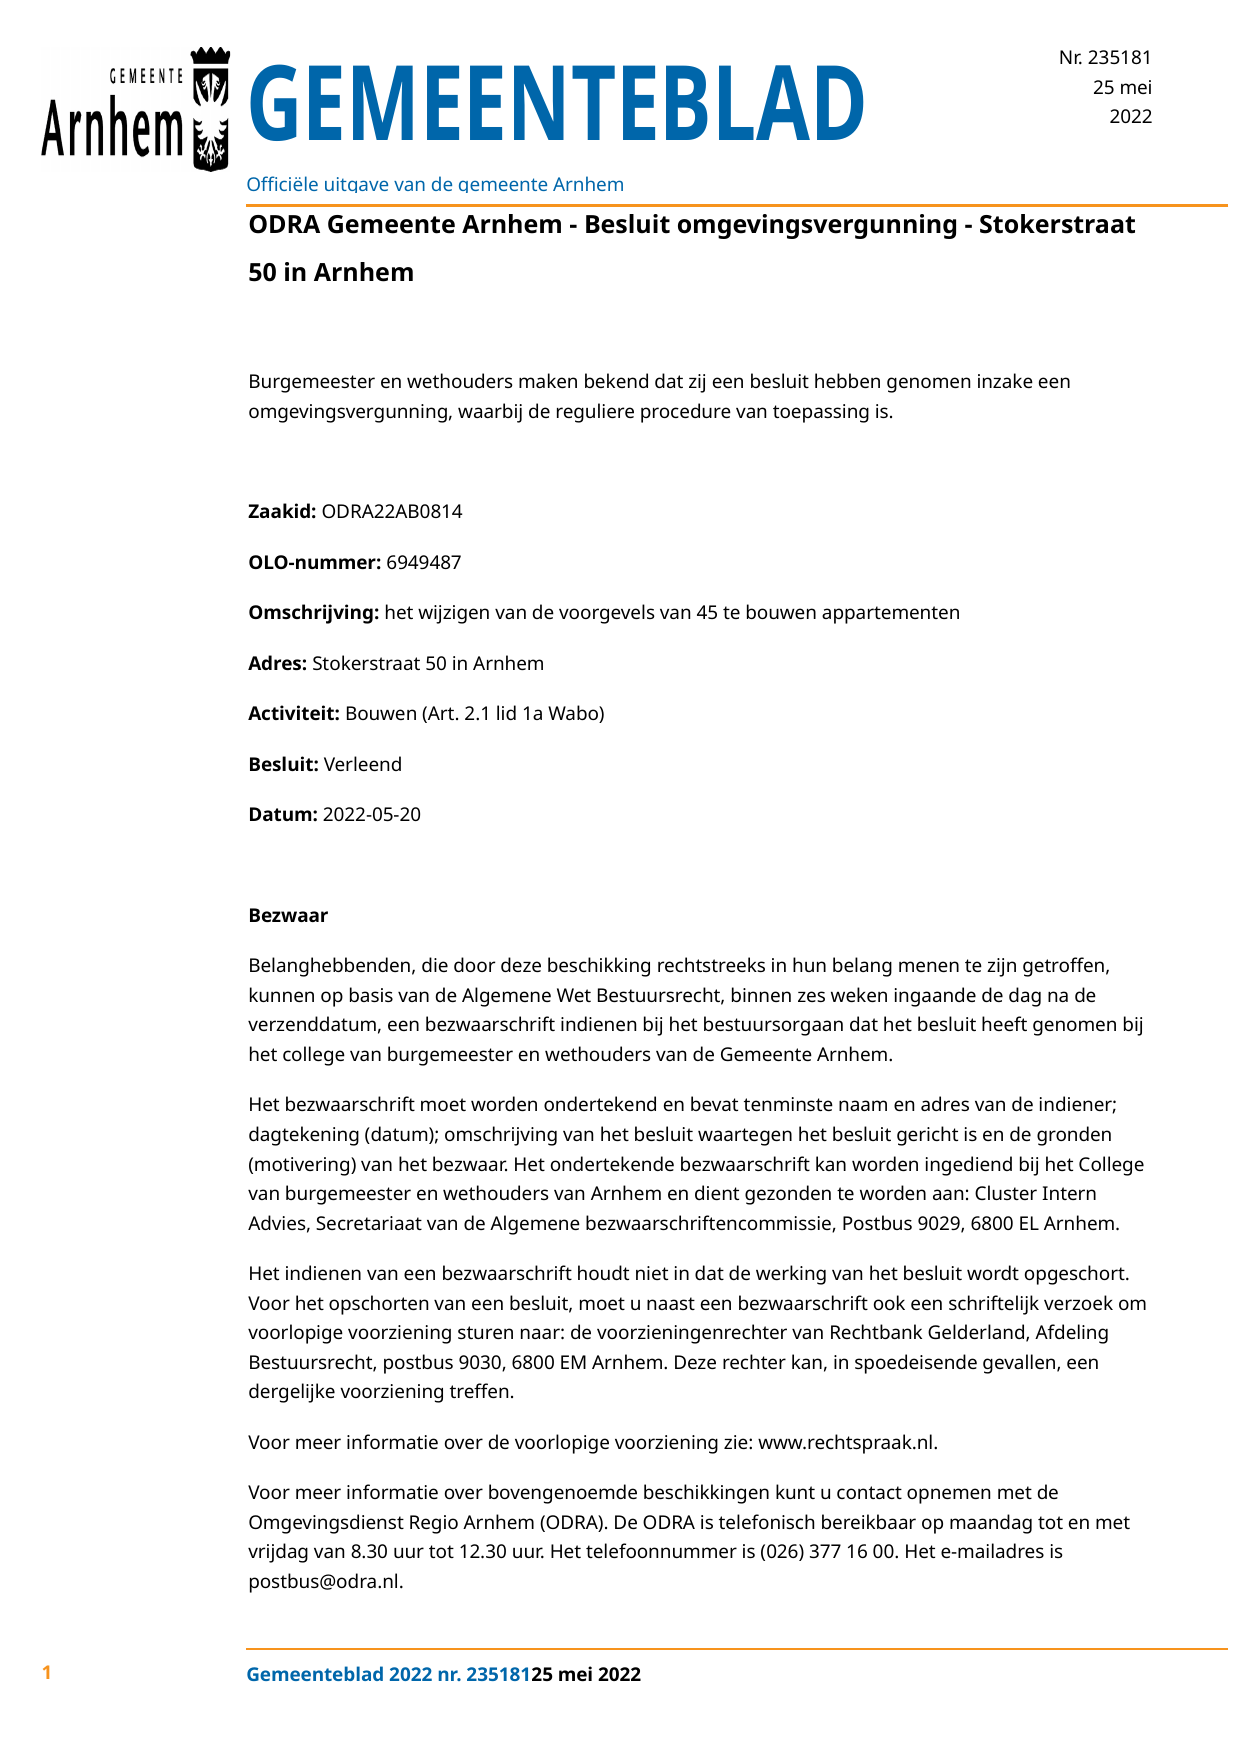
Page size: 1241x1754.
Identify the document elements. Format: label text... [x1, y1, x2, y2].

text Activiteit: Bouwen (Art. 2.1 lid 1a Wabo) [248, 700, 1152, 726]
text Het bezwaarschrift moet worden ondertekend en bevat tenminste naam en adres van de indiener; dagtekening (datum); omschrijving van het besluit waartegen het besluit gericht is en de gronden (motivering) van het bezwaar. Het ondertekende bezwaarschrift kan worden ingediend bij het College van burgemeester en wethouders van Arnhem en dient gezonden te worden aan: Cluster Intern Advies, Secretariaat van de Algemene bezwaarschriftencommissie, Postbus 9029, 6800 EL Arnhem. [248, 1092, 1152, 1236]
text Bezwaar [248, 902, 1152, 928]
text OLO-nummer: 6949487 [248, 549, 1152, 575]
text Belanghebbenden, die door deze beschikking rechtstreeks in hun belang menen te zijn getroffen, kunnen op basis van de Algemene Wet Bestuursrecht, binnen zes weken ingaande de dag na de verzenddatum, een bezwaarschrift indienen bij het bestuursorgaan dat het besluit heeft genomen bij het college van burgemeester en wethouders van de Gemeente Arnhem. [248, 952, 1152, 1067]
text Omschrijving: het wijzigen van de voorgevels van 45 te bouwen appartementen [248, 599, 1152, 625]
text Adres: Stokerstraat 50 in Arnhem [248, 650, 1152, 676]
text Het indienen van een bezwaarschrift houdt niet in dat de werking van het besluit wordt opgeschort. Voor het opschorten van een besluit, moet u naast een bezwaarschrift ook een schriftelijk verzoek om voorlopige voorziening sturen naar: de voorzieningenrechter van Rechtbank Gelderland, Afdeling Bestuursrecht, postbus 9030, 6800 EM Arnhem. Deze rechter kan, in spoedeisende gevallen, een dergelijke voorziening treffen. [248, 1260, 1152, 1404]
text Voor meer informatie over de voorlopige voorziening zie: www.rechtspraak.nl. [248, 1429, 1152, 1455]
text Burgemeester en wethouders maken bekend dat zij een besluit hebben genomen inzake een omgevingsvergunning, waarbij de reguliere procedure van toepassing is. [248, 368, 1152, 424]
text Voor meer informatie over bovengenoemde beschikkingen kunt u contact opnemen met de Omgevingsdienst Regio Arnhem (ODRA). De ODRA is telefonisch bereikbaar op maandag tot en met vrijdag van 8.30 uur tot 12.30 uur. Het telefoonnummer is (026) 377 16 00. Het e-mailadres is postbus@odra.nl. [248, 1479, 1152, 1594]
text Besluit: Verleend [248, 751, 1152, 777]
text Zaakid: ODRA22AB0814 [248, 499, 1152, 524]
text ODRA Gemeente Arnhem - Besluit omgevingsvergunning - Stokerstraat 50 in Arnhem [248, 207, 1152, 288]
text Datum: 2022-05-20 [248, 801, 1152, 827]
picture [41, 47, 231, 172]
